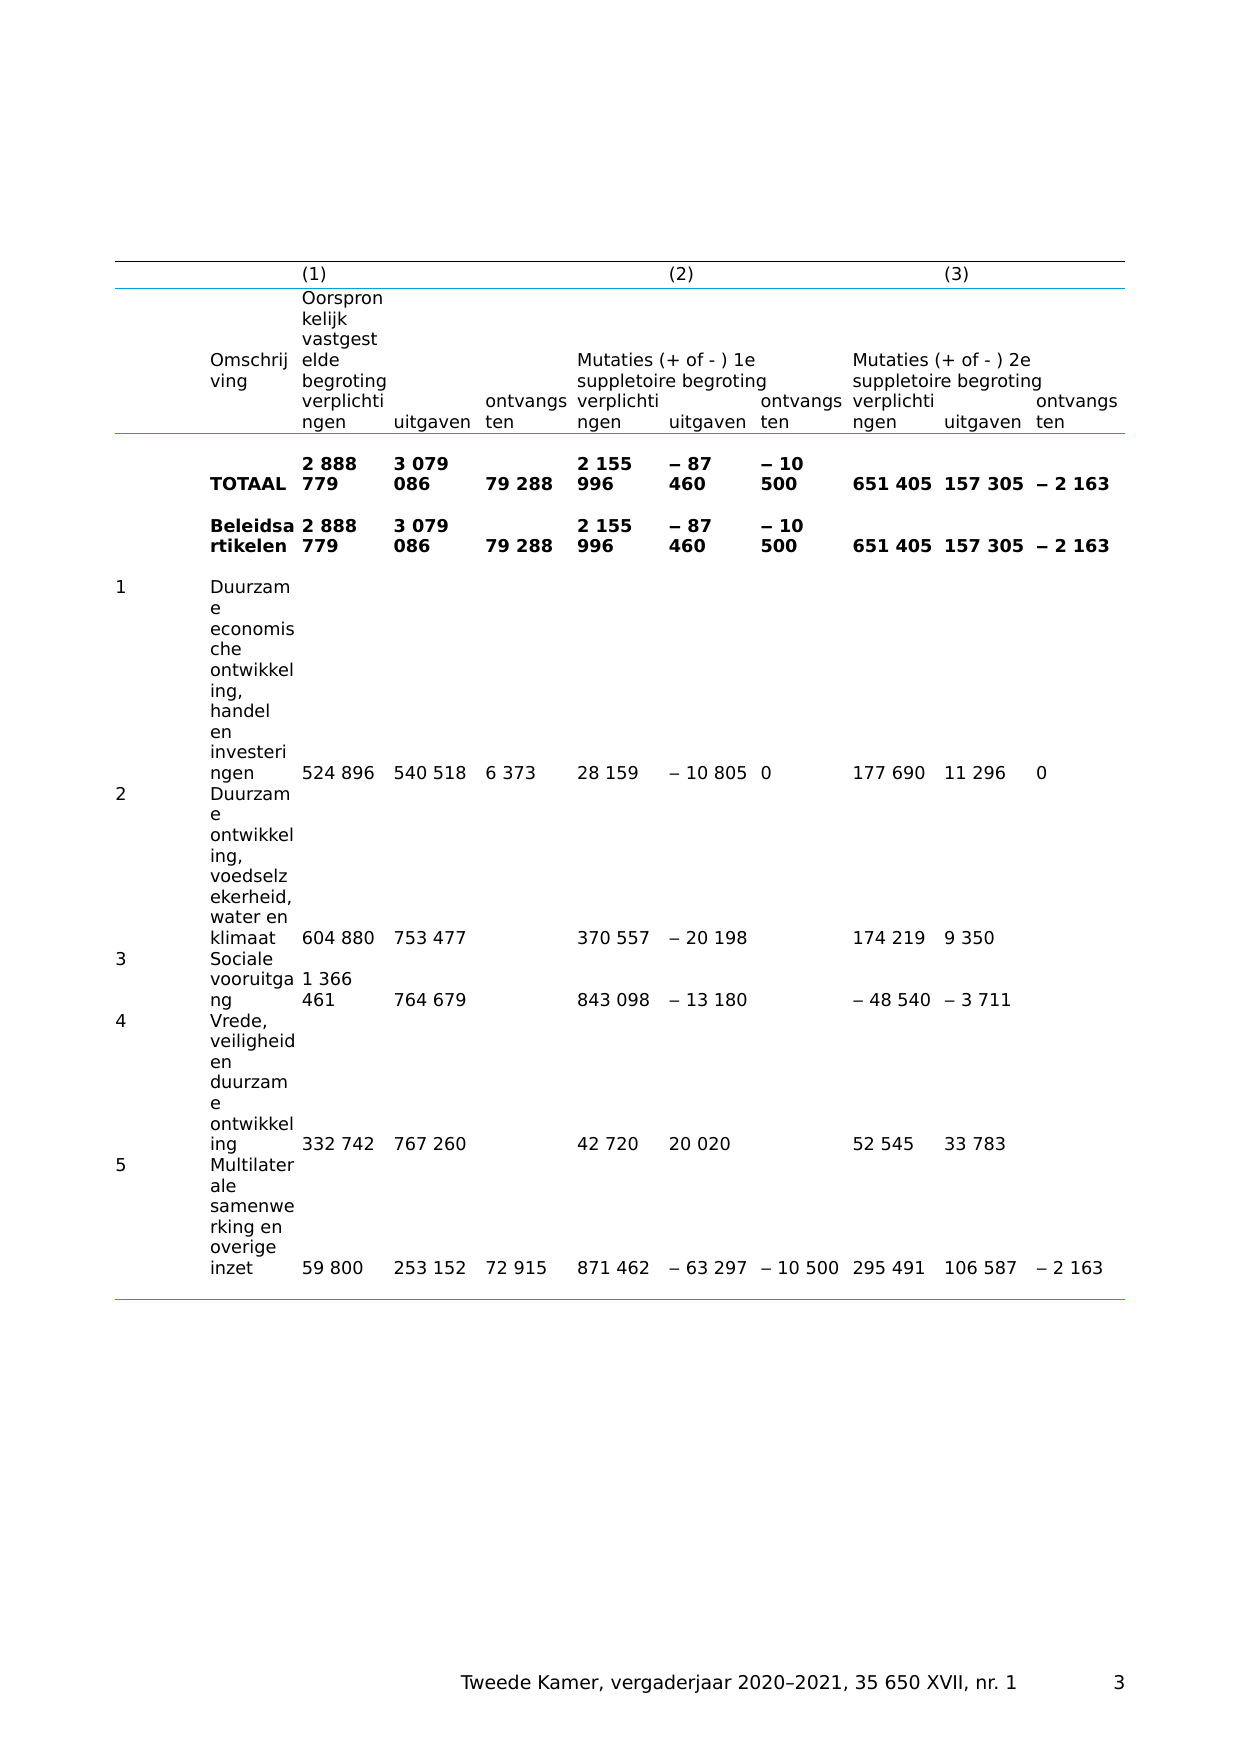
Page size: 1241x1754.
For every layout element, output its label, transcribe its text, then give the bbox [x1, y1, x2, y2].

table_cell Oorspronkelijk vastgestelde begroting [299, 289, 390, 391]
table_cell [849, 495, 941, 516]
table_cell [666, 1279, 757, 1299]
table_cell 524 896 [299, 578, 390, 784]
table_cell 174 219 [849, 784, 941, 949]
table_cell [758, 784, 849, 949]
table_cell Duurzame ontwikkeling, voedselzekerheid, water en klimaat [207, 784, 299, 949]
table_cell ‒ 48 540 [849, 949, 941, 1011]
table_cell ‒ 2 163 [1033, 1155, 1125, 1279]
table_cell [390, 557, 482, 577]
table_cell [849, 262, 941, 288]
table_cell Vrede, veiligheid en duurzame ontwikkeling [207, 1011, 299, 1155]
table_cell [390, 434, 482, 454]
table_cell 843 098 [574, 949, 666, 1011]
table_cell uitgaven [390, 391, 482, 432]
table_cell 2 155 996 [574, 454, 666, 495]
table_cell 1 366 461 [299, 949, 390, 1011]
table_cell TOTAAL [207, 454, 299, 495]
table_cell 370 557 [574, 784, 666, 949]
table_cell [666, 557, 757, 577]
table_cell 28 159 [574, 578, 666, 784]
table_cell ontvangsten [482, 391, 574, 432]
table_cell [574, 495, 666, 516]
table_cell [758, 434, 849, 454]
table_cell 79 288 [482, 516, 574, 557]
table_cell [115, 557, 207, 577]
table_cell (2) [666, 262, 757, 288]
table_cell 2 888 779 [299, 516, 390, 557]
table_cell Omschrijving [207, 289, 299, 391]
table_cell ‒ 2 163 [1033, 516, 1125, 557]
table_cell [758, 949, 849, 1011]
table_cell 3 079 086 [390, 454, 482, 495]
table_cell [758, 495, 849, 516]
table_cell [207, 391, 299, 432]
table_cell ontvangsten [1033, 391, 1125, 432]
table_cell [482, 262, 574, 288]
table_cell [207, 262, 299, 288]
table_cell 177 690 [849, 578, 941, 784]
table_cell [1033, 557, 1125, 577]
table_cell ‒ 2 163 [1033, 454, 1125, 495]
table_cell ‒ 13 180 [666, 949, 757, 1011]
table_cell [390, 495, 482, 516]
table_cell ‒ 87 460 [666, 454, 757, 495]
table_cell [482, 289, 574, 391]
table_cell [1033, 1279, 1125, 1299]
table_cell [758, 1011, 849, 1155]
table_cell [574, 557, 666, 577]
table_cell [758, 262, 849, 288]
table_cell 0 [758, 578, 849, 784]
table_cell [299, 434, 390, 454]
table_cell 1 [115, 578, 207, 784]
table_cell 42 720 [574, 1011, 666, 1155]
table_cell [574, 1279, 666, 1299]
table_cell 106 587 [941, 1155, 1033, 1279]
table_cell 33 783 [941, 1011, 1033, 1155]
table_cell [1033, 434, 1125, 454]
table_cell [390, 1279, 482, 1299]
table_cell 253 152 [390, 1155, 482, 1279]
table_cell [299, 495, 390, 516]
table_cell 20 020 [666, 1011, 757, 1155]
table_cell 5 [115, 1155, 207, 1279]
table_cell 651 405 [849, 516, 941, 557]
table_cell ‒ 87 460 [666, 516, 757, 557]
table_cell [758, 557, 849, 577]
table_cell [849, 557, 941, 577]
table_cell [115, 495, 207, 516]
table_cell [207, 495, 299, 516]
table_cell [574, 262, 666, 288]
table_cell [1033, 262, 1125, 288]
table_cell 767 260 [390, 1011, 482, 1155]
table_cell ‒ 10 500 [758, 454, 849, 495]
table_cell [207, 557, 299, 577]
table_cell verplichtingen [299, 391, 390, 432]
table_cell [390, 289, 482, 391]
table_cell 295 491 [849, 1155, 941, 1279]
table_cell Multilaterale samenwerking en overige inzet [207, 1155, 299, 1279]
table_cell [207, 434, 299, 454]
table_cell [299, 1279, 390, 1299]
table_cell Beleidsartikelen [207, 516, 299, 557]
table_cell [115, 516, 207, 557]
table_cell [482, 784, 574, 949]
table_cell [482, 557, 574, 577]
table_cell [115, 262, 207, 288]
table_cell [941, 434, 1033, 454]
table_cell 651 405 [849, 454, 941, 495]
table_cell 3 [115, 949, 207, 1011]
table_cell 2 888 779 [299, 454, 390, 495]
table_cell 9 350 [941, 784, 1033, 949]
table_cell 11 296 [941, 578, 1033, 784]
table_cell 3 079 086 [390, 516, 482, 557]
table_cell ‒ 3 711 [941, 949, 1033, 1011]
table_cell [849, 1279, 941, 1299]
table_cell ‒ 10 500 [758, 1155, 849, 1279]
table_cell [849, 434, 941, 454]
table_cell verplichtingen [849, 391, 941, 432]
table_cell uitgaven [941, 391, 1033, 432]
table_cell [299, 557, 390, 577]
table_cell 753 477 [390, 784, 482, 949]
table_cell [758, 1279, 849, 1299]
table_header Wijziging begrotingsstaat van het Ministerie van Buitenlandse Handel en Ontwikkelingssamenwerking .(XVII) voor het jaar 2020 (Tweede suppletoire begroting) (Bedragen x € 1.000) [115, 213, 1125, 261]
table_cell [207, 1279, 299, 1299]
table_cell [115, 289, 207, 391]
table_cell [390, 262, 482, 288]
table_cell 4 [115, 1011, 207, 1155]
table_cell [941, 557, 1033, 577]
table_cell 59 800 [299, 1155, 390, 1279]
table_cell 6 373 [482, 578, 574, 784]
table_cell [482, 434, 574, 454]
table_cell [1033, 949, 1125, 1011]
table_cell 52 545 [849, 1011, 941, 1155]
table_cell [115, 454, 207, 495]
table_cell [1033, 495, 1125, 516]
table_cell verplichtingen [574, 391, 666, 432]
table_cell 604 880 [299, 784, 390, 949]
table_cell 157 305 [941, 516, 1033, 557]
table_cell [941, 495, 1033, 516]
table_cell [482, 495, 574, 516]
table_cell [482, 949, 574, 1011]
table_cell Sociale vooruitgang [207, 949, 299, 1011]
table_cell [941, 1279, 1033, 1299]
table_cell 332 742 [299, 1011, 390, 1155]
table_cell Mutaties (+ of - ) 2e suppletoire begroting [849, 289, 1125, 391]
table_cell [115, 434, 207, 454]
table_cell 157 305 [941, 454, 1033, 495]
table_cell [666, 495, 757, 516]
table_cell 540 518 [390, 578, 482, 784]
table_cell (3) [941, 262, 1033, 288]
table_cell 871 462 [574, 1155, 666, 1279]
table_cell 2 155 996 [574, 516, 666, 557]
table_cell Duurzame economische ontwikkeling, handel en investeringen [207, 578, 299, 784]
table_cell [1033, 1011, 1125, 1155]
table_cell uitgaven [666, 391, 757, 432]
table_cell 2 [115, 784, 207, 949]
table_cell 79 288 [482, 454, 574, 495]
table_cell [115, 1279, 207, 1299]
table_cell [482, 1011, 574, 1155]
table_cell 0 [1033, 578, 1125, 784]
table_cell ‒ 10 805 [666, 578, 757, 784]
table_cell [1033, 784, 1125, 949]
table_cell [115, 391, 207, 432]
table_cell ‒ 20 198 [666, 784, 757, 949]
table_cell [666, 434, 757, 454]
table_cell (1) [299, 262, 390, 288]
table_cell [482, 1279, 574, 1299]
table_cell [574, 434, 666, 454]
table_cell ontvangsten [758, 391, 849, 432]
table_cell 72 915 [482, 1155, 574, 1279]
table_cell Mutaties (+ of - ) 1e suppletoire begroting [574, 289, 849, 391]
table_cell 764 679 [390, 949, 482, 1011]
table_cell ‒ 10 500 [758, 516, 849, 557]
table_cell ‒ 63 297 [666, 1155, 757, 1279]
